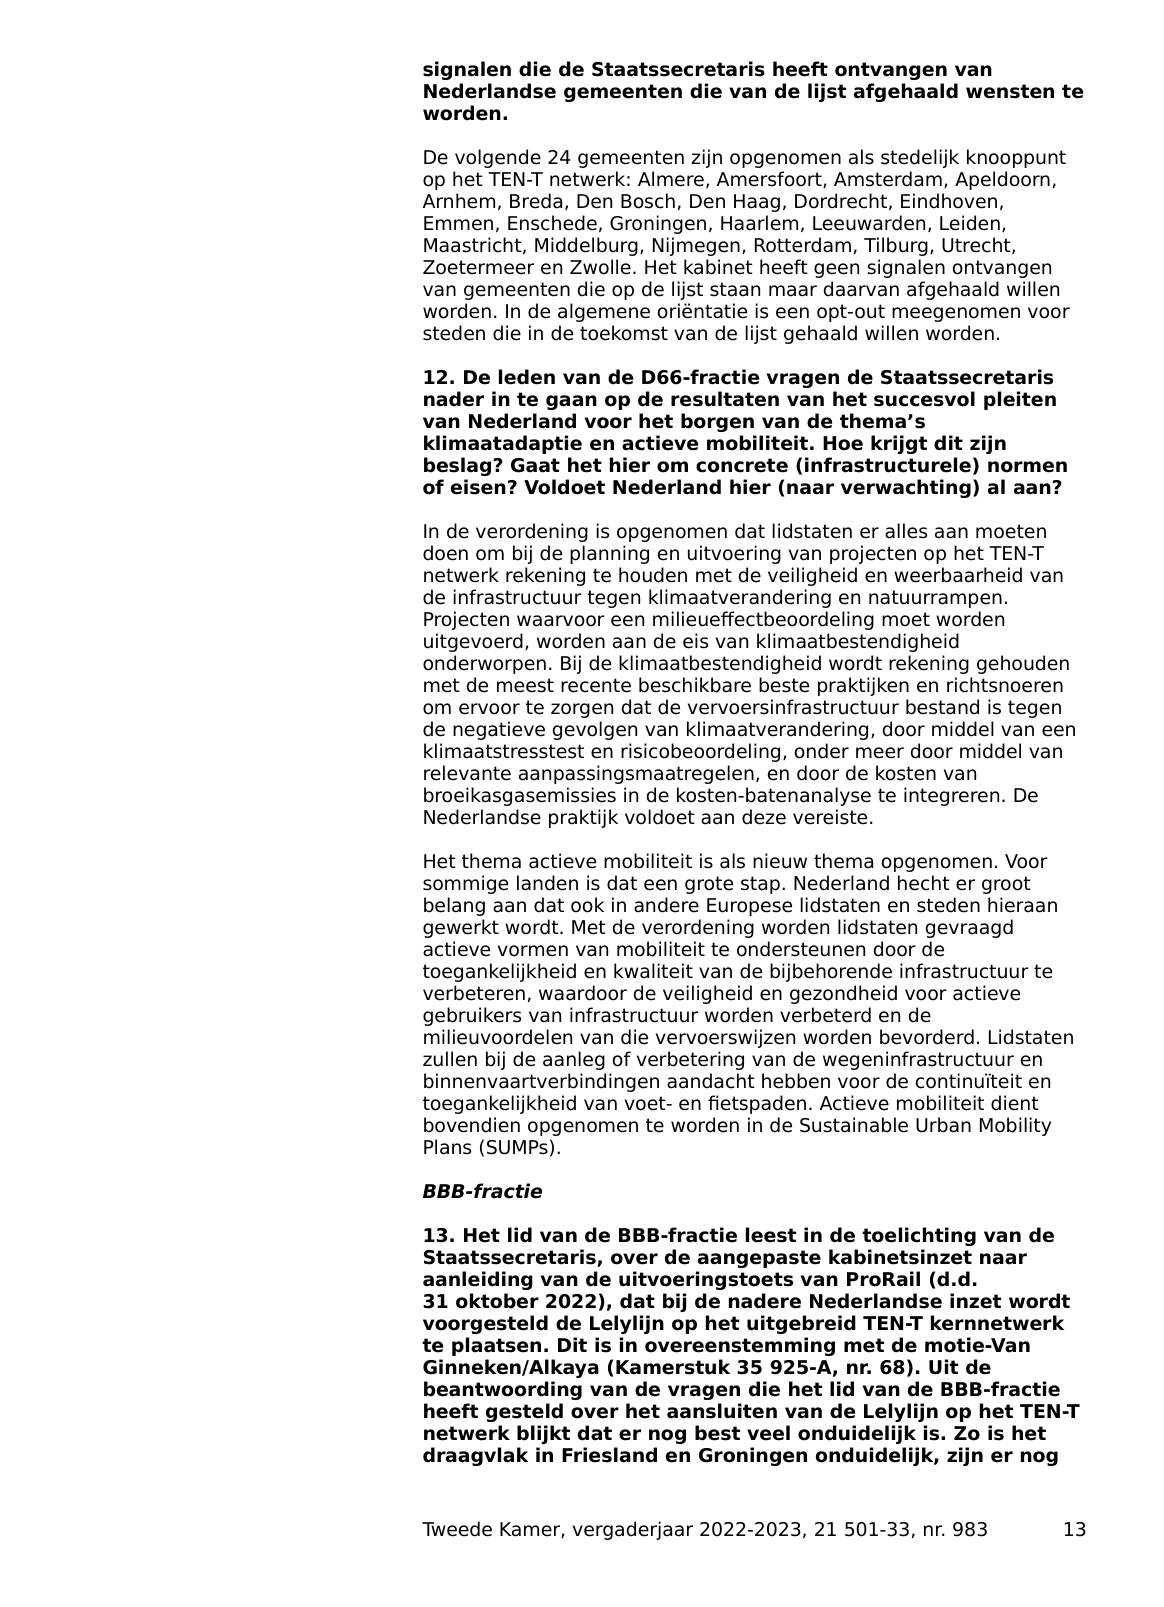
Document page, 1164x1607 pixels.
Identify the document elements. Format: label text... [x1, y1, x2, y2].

text 13. Het lid van de BBB-fractie leest in de toelichting van de Staatssecretaris, over de aangepaste kabinetsinzet naar aanleiding van de uitvoeringstoets van ProRail (d.d. 31 oktober 2022), dat bij de nadere Nederlandse inzet wordt voorgesteld de Lelylijn op het uitgebreid TEN-T kernnetwerk te plaatsen. Dit is in overeenstemming met de motie-Van Ginneken/Alkaya (Kamerstuk 35 925-A, nr. 68). Uit de beantwoording van de vragen die het lid van de BBB-fractie heeft gesteld over het aansluiten van de Lelylijn op het TEN-T netwerk blijkt dat er nog best veel onduidelijk is. Zo is het draagvlak in Friesland en Groningen onduidelijk, zijn er nog [422, 1225, 1087, 1467]
subtitle BBB-fractie [422, 1181, 1087, 1203]
text signalen die de Staatssecretaris heeft ontvangen van Nederlandse gemeenten die van de lijst afgehaald wensten te worden. [422, 59, 1087, 125]
text 12. De leden van de D66-fractie vragen de Staatssecretaris nader in te gaan op de resultaten van het succesvol pleiten van Nederland voor het borgen van de thema’s klimaatadaptie en actieve mobiliteit. Hoe krijgt dit zijn beslag? Gaat het hier om concrete (infrastructurele) normen of eisen? Voldoet Nederland hier (naar verwachting) al aan? [422, 367, 1087, 499]
text De volgende 24 gemeenten zijn opgenomen als stedelijk knooppunt op het TEN-T netwerk: Almere, Amersfoort, Amsterdam, Apeldoorn, Arnhem, Breda, Den Bosch, Den Haag, Dordrecht, Eindhoven, Emmen, Enschede, Groningen, Haarlem, Leeuwarden, Leiden, Maastricht, Middelburg, Nijmegen, Rotterdam, Tilburg, Utrecht, Zoetermeer en Zwolle. Het kabinet heeft geen signalen ontvangen van gemeenten die op de lijst staan maar daarvan afgehaald willen worden. In de algemene oriëntatie is een opt-out meegenomen voor steden die in de toekomst van de lijst gehaald willen worden. [422, 147, 1087, 345]
text Het thema actieve mobiliteit is als nieuw thema opgenomen. Voor sommige landen is dat een grote stap. Nederland hecht er groot belang aan dat ook in andere Europese lidstaten en steden hieraan gewerkt wordt. Met de verordening worden lidstaten gevraagd actieve vormen van mobiliteit te ondersteunen door de toegankelijkheid en kwaliteit van de bijbehorende infrastructuur te verbeteren, waardoor de veiligheid en gezondheid voor actieve gebruikers van infrastructuur worden verbeterd en de milieuvoordelen van die vervoerswijzen worden bevorderd. Lidstaten zullen bij de aanleg of verbetering van de wegeninfrastructuur en binnenvaartverbindingen aandacht hebben voor de continuïteit en toegankelijkheid van voet- en fietspaden. Actieve mobiliteit dient bovendien opgenomen te worden in de Sustainable Urban Mobility Plans (SUMPs). [422, 851, 1087, 1159]
text In de verordening is opgenomen dat lidstaten er alles aan moeten doen om bij de planning en uitvoering van projecten op het TEN-T netwerk rekening te houden met de veiligheid en weerbaarheid van de infrastructuur tegen klimaatverandering en natuurrampen. Projecten waarvoor een milieueffectbeoordeling moet worden uitgevoerd, worden aan de eis van klimaatbestendigheid onderworpen. Bij de klimaatbestendigheid wordt rekening gehouden met de meest recente beschikbare beste praktijken en richtsnoeren om ervoor te zorgen dat de vervoersinfrastructuur bestand is tegen de negatieve gevolgen van klimaatverandering, door middel van een klimaatstresstest en risicobeoordeling, onder meer door middel van relevante aanpassingsmaatregelen, en door de kosten van broeikasgasemissies in de kosten-batenanalyse te integreren. De Nederlandse praktijk voldoet aan deze vereiste. [422, 521, 1087, 829]
